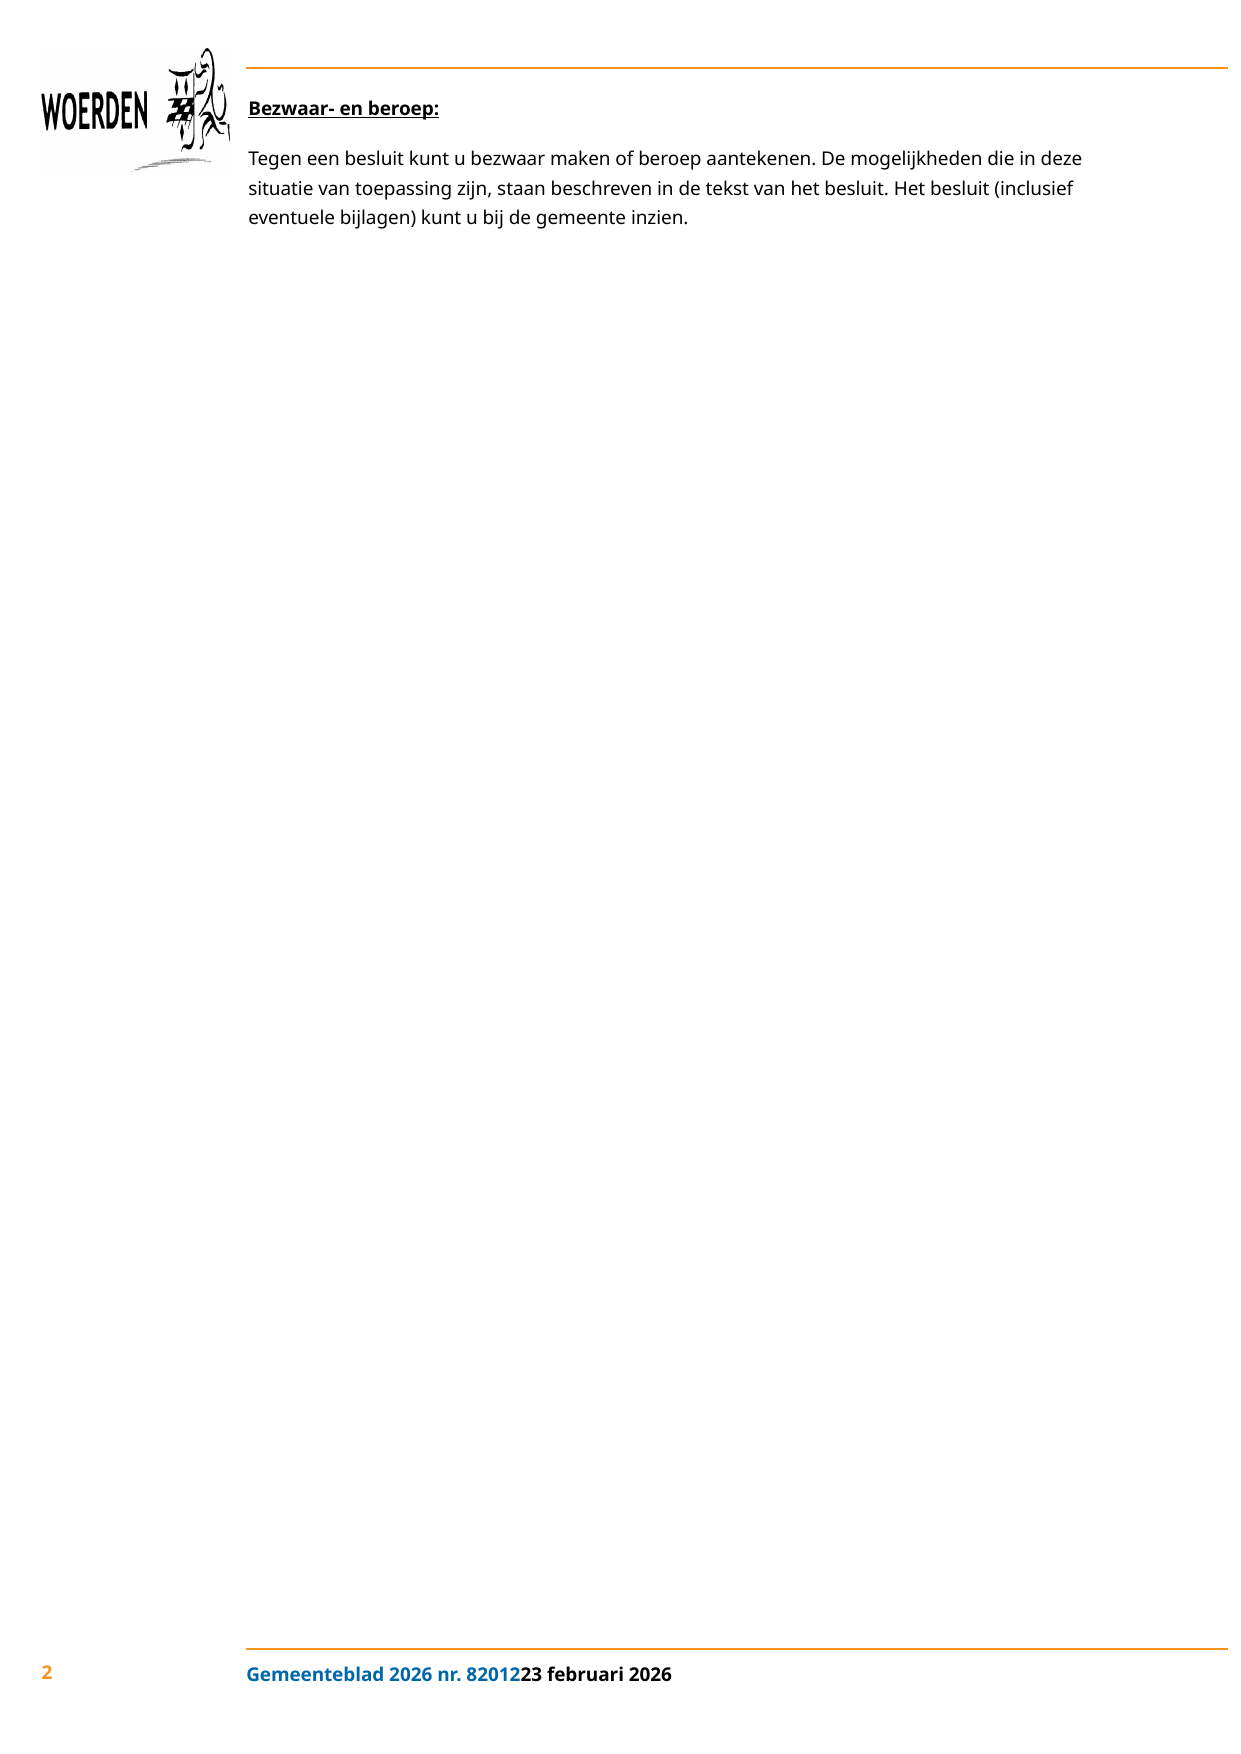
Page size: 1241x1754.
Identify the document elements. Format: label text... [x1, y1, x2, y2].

text Bezwaar- en beroep: [248, 95, 1152, 121]
text Tegen een besluit kunt u bezwaar maken of beroep aantekenen. De mogelijkheden die in deze situatie van toepassing zijn, staan beschreven in de tekst van het besluit. Het besluit (inclusief eventuele bijlagen) kunt u bij de gemeente inzien. [248, 145, 1152, 230]
picture [41, 47, 231, 172]
